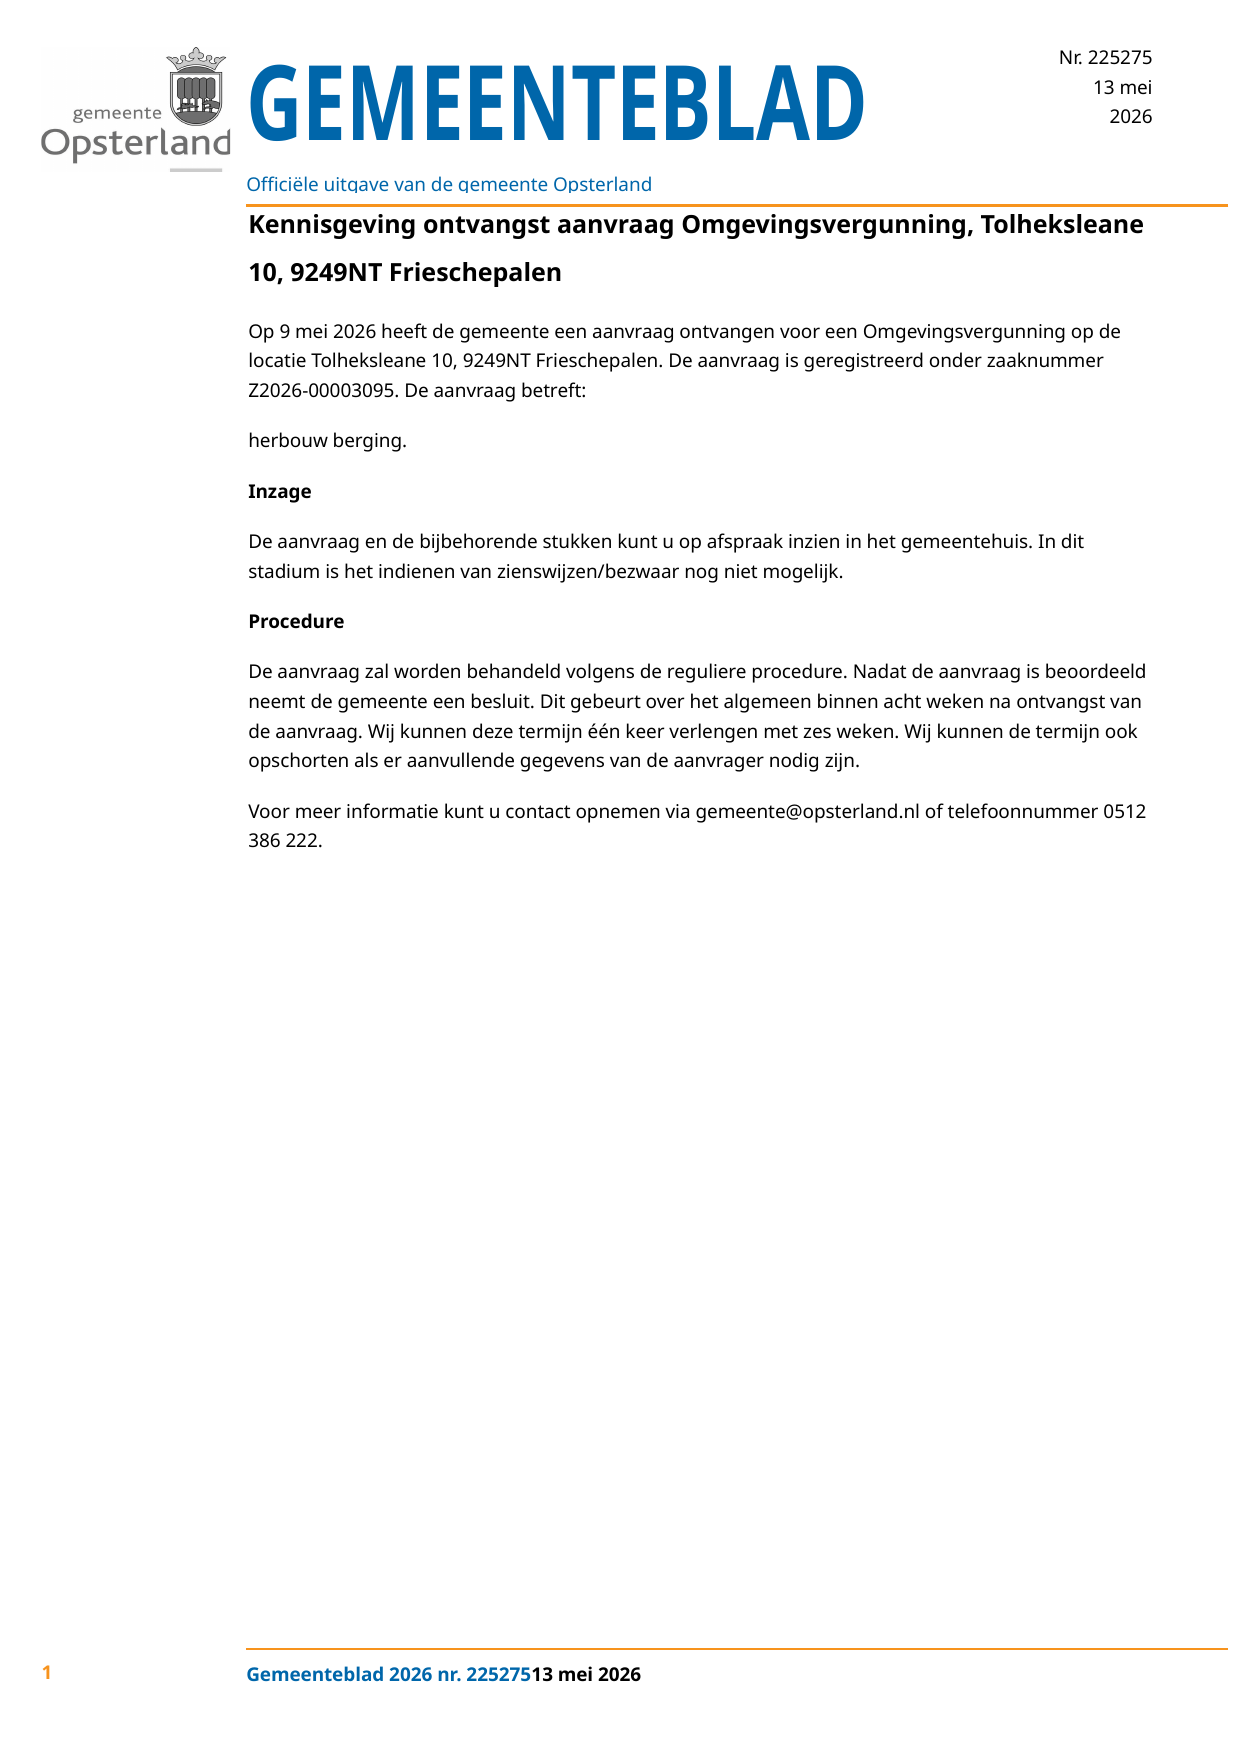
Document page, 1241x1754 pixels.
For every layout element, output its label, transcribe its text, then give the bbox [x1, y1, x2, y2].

text Voor meer informatie kunt u contact opnemen via gemeente@opsterland.nl of telefoonnummer 0512 386 222. [248, 798, 1152, 853]
text De aanvraag en de bijbehorende stukken kunt u op afspraak inzien in het gemeentehuis. In dit stadium is het indienen van zienswijzen/bezwaar nog niet mogelijk. [248, 528, 1152, 584]
text Procedure [248, 608, 1152, 634]
picture [41, 47, 231, 172]
text De aanvraag zal worden behandeld volgens de reguliere procedure. Nadat de aanvraag is beoordeeld neemt de gemeente een besluit. Dit gebeurt over het algemeen binnen acht weken na ontvangst van de aanvraag. Wij kunnen deze termijn één keer verlengen met zes weken. Wij kunnen de termijn ook opschorten als er aanvullende gegevens van de aanvrager nodig zijn. [248, 659, 1152, 773]
text herbouw berging. [248, 427, 1152, 453]
text Kennisgeving ontvangst aanvraag Omgevingsvergunning, Tolheksleane 10, 9249NT Frieschepalen [248, 207, 1152, 288]
text Inzage [248, 478, 1152, 504]
text Op 9 mei 2026 heeft de gemeente een aanvraag ontvangen voor een Omgevingsvergunning op de locatie Tolheksleane 10, 9249NT Frieschepalen. De aanvraag is geregistreerd onder zaaknummer Z2026-00003095. De aanvraag betreft: [248, 318, 1152, 403]
